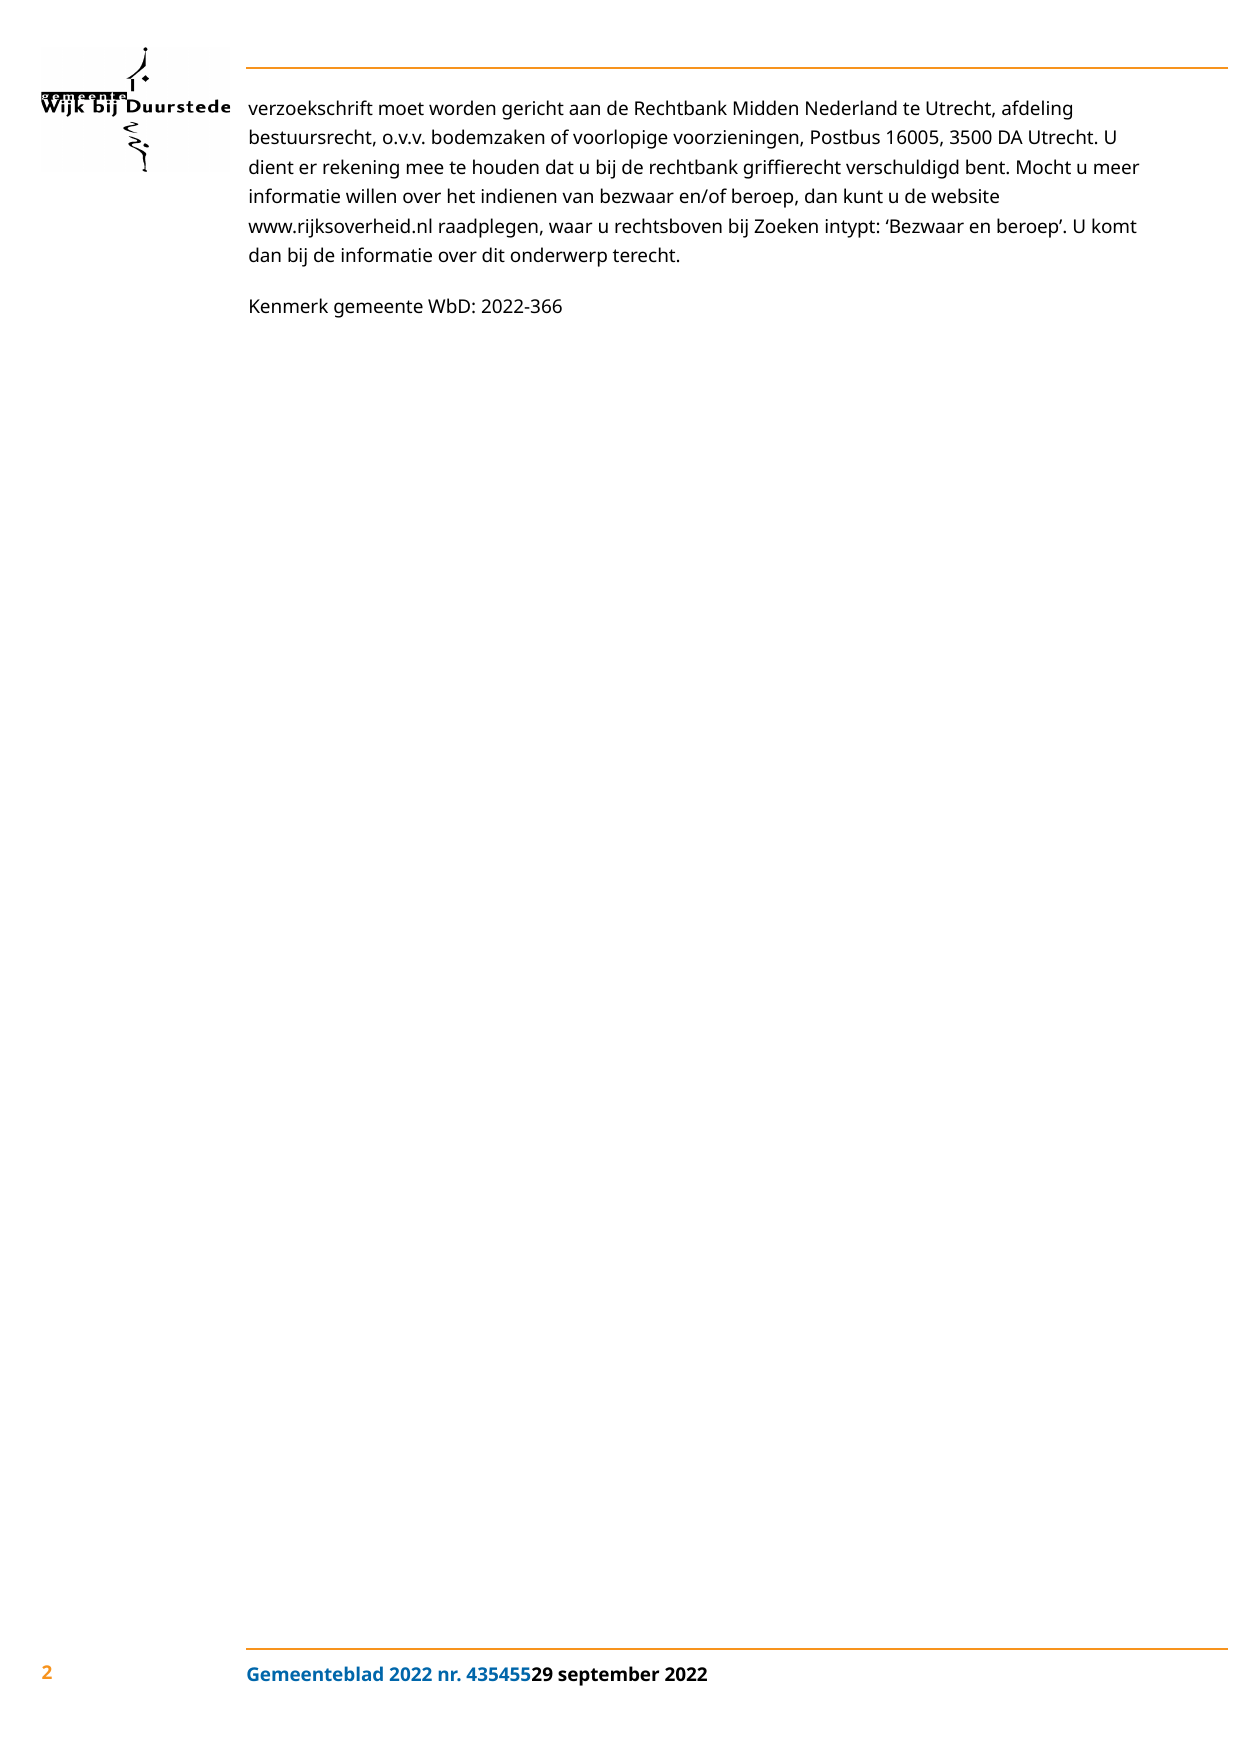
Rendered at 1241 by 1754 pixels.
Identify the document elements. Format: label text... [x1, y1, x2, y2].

text verzoekschrift moet worden gericht aan de Rechtbank Midden Nederland te Utrecht, afdeling bestuursrecht, o.v.v. bodemzaken of voorlopige voorzieningen, Postbus 16005, 3500 DA Utrecht. U dient er rekening mee te houden dat u bij de rechtbank griffierecht verschuldigd bent. Mocht u meer informatie willen over het indienen van bezwaar en/of beroep, dan kunt u de website www.rijksoverheid.nl raadplegen, waar u rechtsboven bij Zoeken intypt: ‘Bezwaar en beroep’. U komt dan bij de informatie over dit onderwerp terecht. [248, 95, 1152, 268]
text Kenmerk gemeente WbD: 2022-366 [248, 293, 1152, 319]
picture [41, 47, 231, 172]
